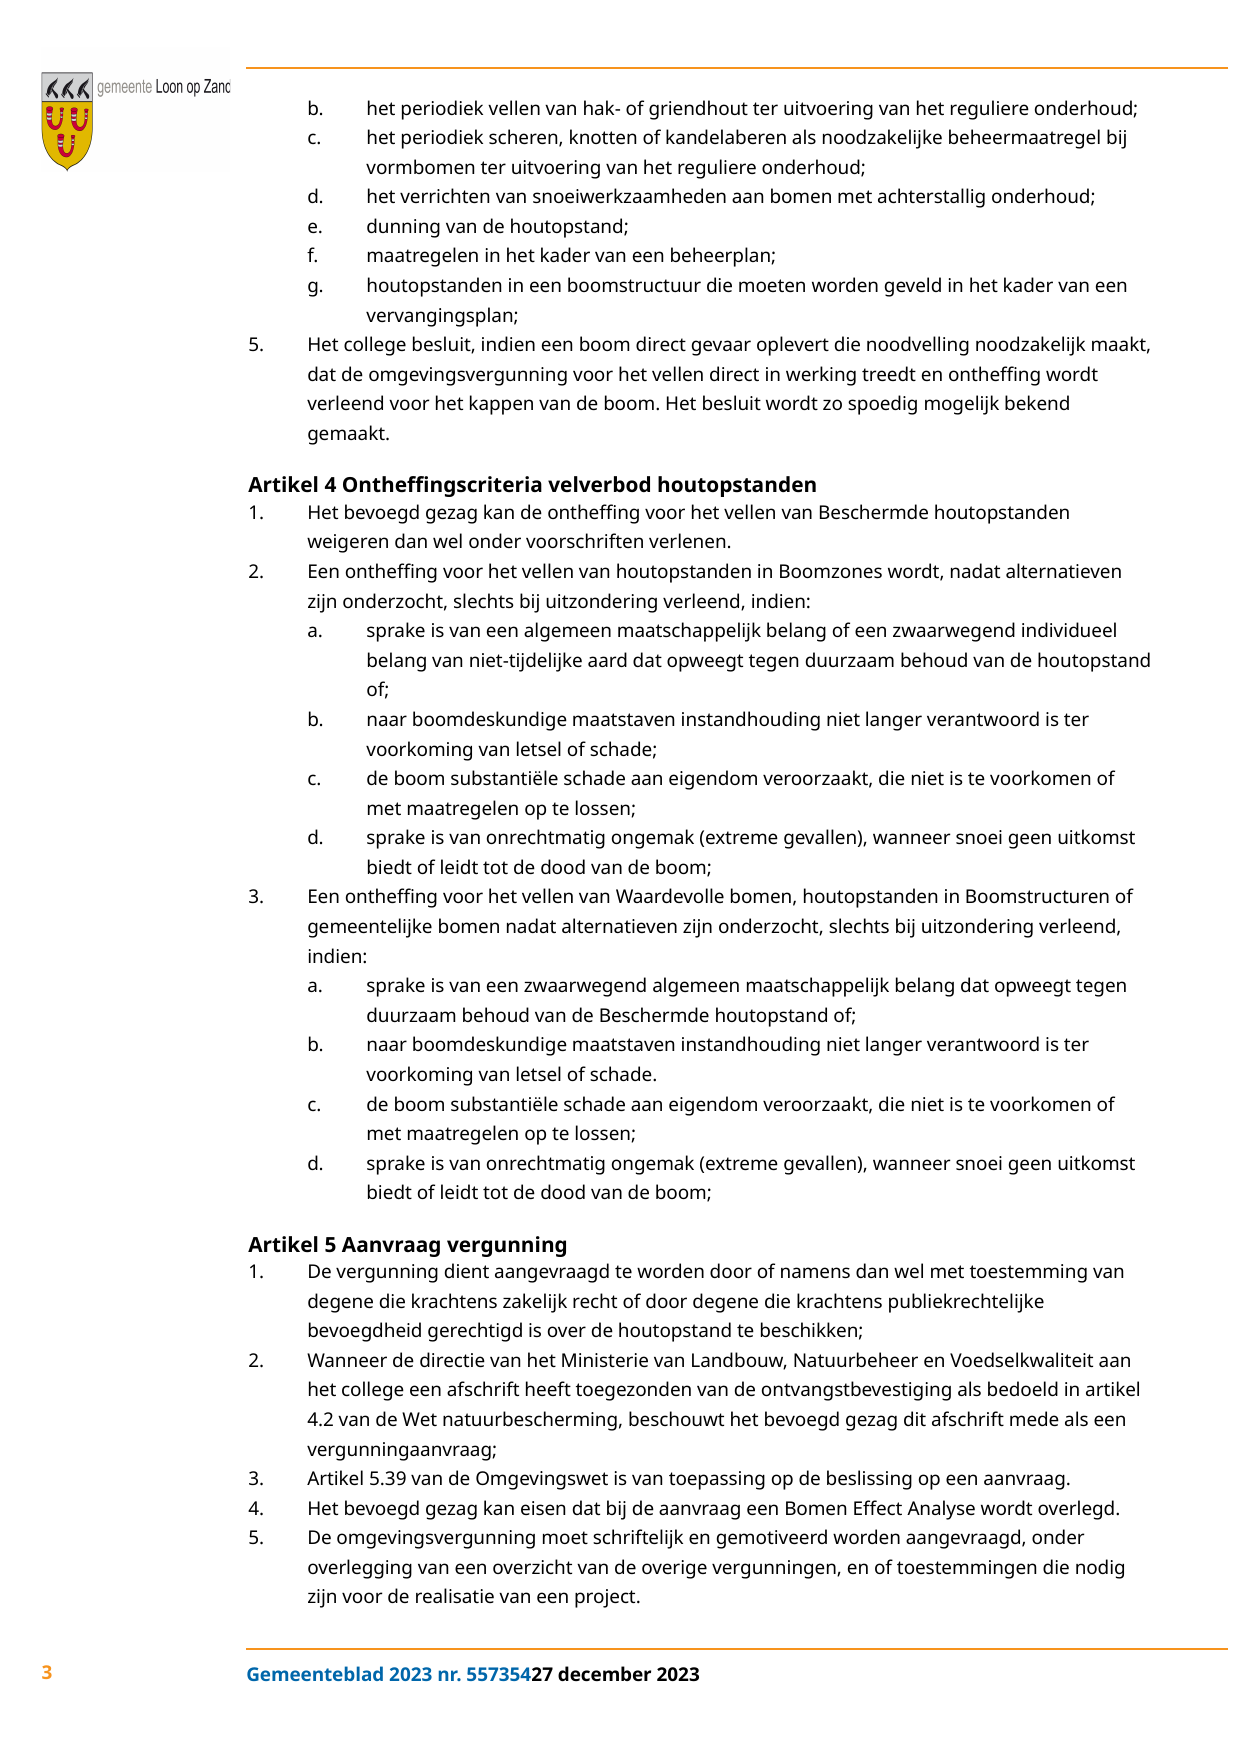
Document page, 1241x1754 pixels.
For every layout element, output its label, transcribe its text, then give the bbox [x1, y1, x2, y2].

list maatregelen in het kader van een beheerplan; [307, 243, 1152, 268]
list houtopstanden in een boomstructuur die moeten worden geveld in het kader van een vervangingsplan; [307, 272, 1152, 328]
list Het college besluit, indien een boom direct gevaar oplevert die noodvelling noodzakelijk maakt, dat de omgevingsvergunning voor het vellen direct in werking treedt en ontheffing wordt verleend voor het kappen van de boom. Het besluit wordt zo spoedig mogelijk bekend gemaakt. [248, 331, 1152, 446]
list dunning van de houtopstand; [307, 213, 1152, 239]
list het verrichten van snoeiwerkzaamheden aan bomen met achterstallig onderhoud; [307, 183, 1152, 209]
list Het bevoegd gezag kan eisen dat bij de aanvraag een Bomen Effect Analyse wordt overlegd. [248, 1495, 1152, 1521]
list De vergunning dient aangevraagd te worden door of namens dan wel met toestemming van degene die krachtens zakelijk recht of door degene die krachtens publiekrechtelijke bevoegdheid gerechtigd is over de houtopstand te beschikken; [248, 1258, 1152, 1343]
list sprake is van een algemeen maatschappelijk belang of een zwaarwegend individueel belang van niet-tijdelijke aard dat opweegt tegen duurzaam behoud van de houtopstand of; [307, 617, 1152, 702]
list het periodiek vellen van hak- of griendhout ter uitvoering van het reguliere onderhoud; [307, 95, 1152, 121]
list de boom substantiële schade aan eigendom veroorzaakt, die niet is te voorkomen of met maatregelen op te lossen; [307, 765, 1152, 821]
list Een ontheffing voor het vellen van Waardevolle bomen, houtopstanden in Boomstructuren of gemeentelijke bomen nadat alternatieven zijn onderzocht, slechts bij uitzondering verleend, indien: [248, 884, 1152, 968]
list naar boomdeskundige maatstaven instandhouding niet langer verantwoord is ter voorkoming van letsel of schade; [307, 706, 1152, 761]
text Artikel 5 Aanvraag vergunning [248, 1230, 1152, 1258]
text Artikel 4 Ontheffingscriteria velverbod houtopstanden [248, 471, 1152, 499]
list sprake is van een zwaarwegend algemeen maatschappelijk belang dat opweegt tegen duurzaam behoud van de Beschermde houtopstand of; [307, 972, 1152, 1028]
list Wanneer de directie van het Ministerie van Landbouw, Natuurbeheer en Voedselkwaliteit aan het college een afschrift heeft toegezonden van de ontvangstbevestiging als bedoeld in artikel 4.2 van de Wet natuurbescherming, beschouwt het bevoegd gezag dit afschrift mede als een vergunningaanvraag; [248, 1347, 1152, 1462]
list naar boomdeskundige maatstaven instandhouding niet langer verantwoord is ter voorkoming van letsel of schade. [307, 1032, 1152, 1087]
list Een ontheffing voor het vellen van houtopstanden in Boomzones wordt, nadat alternatieven zijn onderzocht, slechts bij uitzondering verleend, indien: [248, 558, 1152, 613]
list Het bevoegd gezag kan de ontheffing voor het vellen van Beschermde houtopstanden weigeren dan wel onder voorschriften verlenen. [248, 499, 1152, 554]
list sprake is van onrechtmatig ongemak (extreme gevallen), wanneer snoei geen uitkomst biedt of leidt tot de dood van de boom; [307, 1150, 1152, 1205]
list De omgevingsvergunning moet schriftelijk en gemotiveerd worden aangevraagd, onder overlegging van een overzicht van de overige vergunningen, en of toestemmingen die nodig zijn voor de realisatie van een project. [248, 1524, 1152, 1609]
list het periodiek scheren, knotten of kandelaberen als noodzakelijke beheermaatregel bij vormbomen ter uitvoering van het reguliere onderhoud; [307, 124, 1152, 180]
list Artikel 5.39 van de Omgevingswet is van toepassing op de beslissing op een aanvraag. [248, 1465, 1152, 1491]
list sprake is van onrechtmatig ongemak (extreme gevallen), wanneer snoei geen uitkomst biedt of leidt tot de dood van de boom; [307, 824, 1152, 880]
list de boom substantiële schade aan eigendom veroorzaakt, die niet is te voorkomen of met maatregelen op te lossen; [307, 1091, 1152, 1146]
picture [41, 47, 231, 172]
